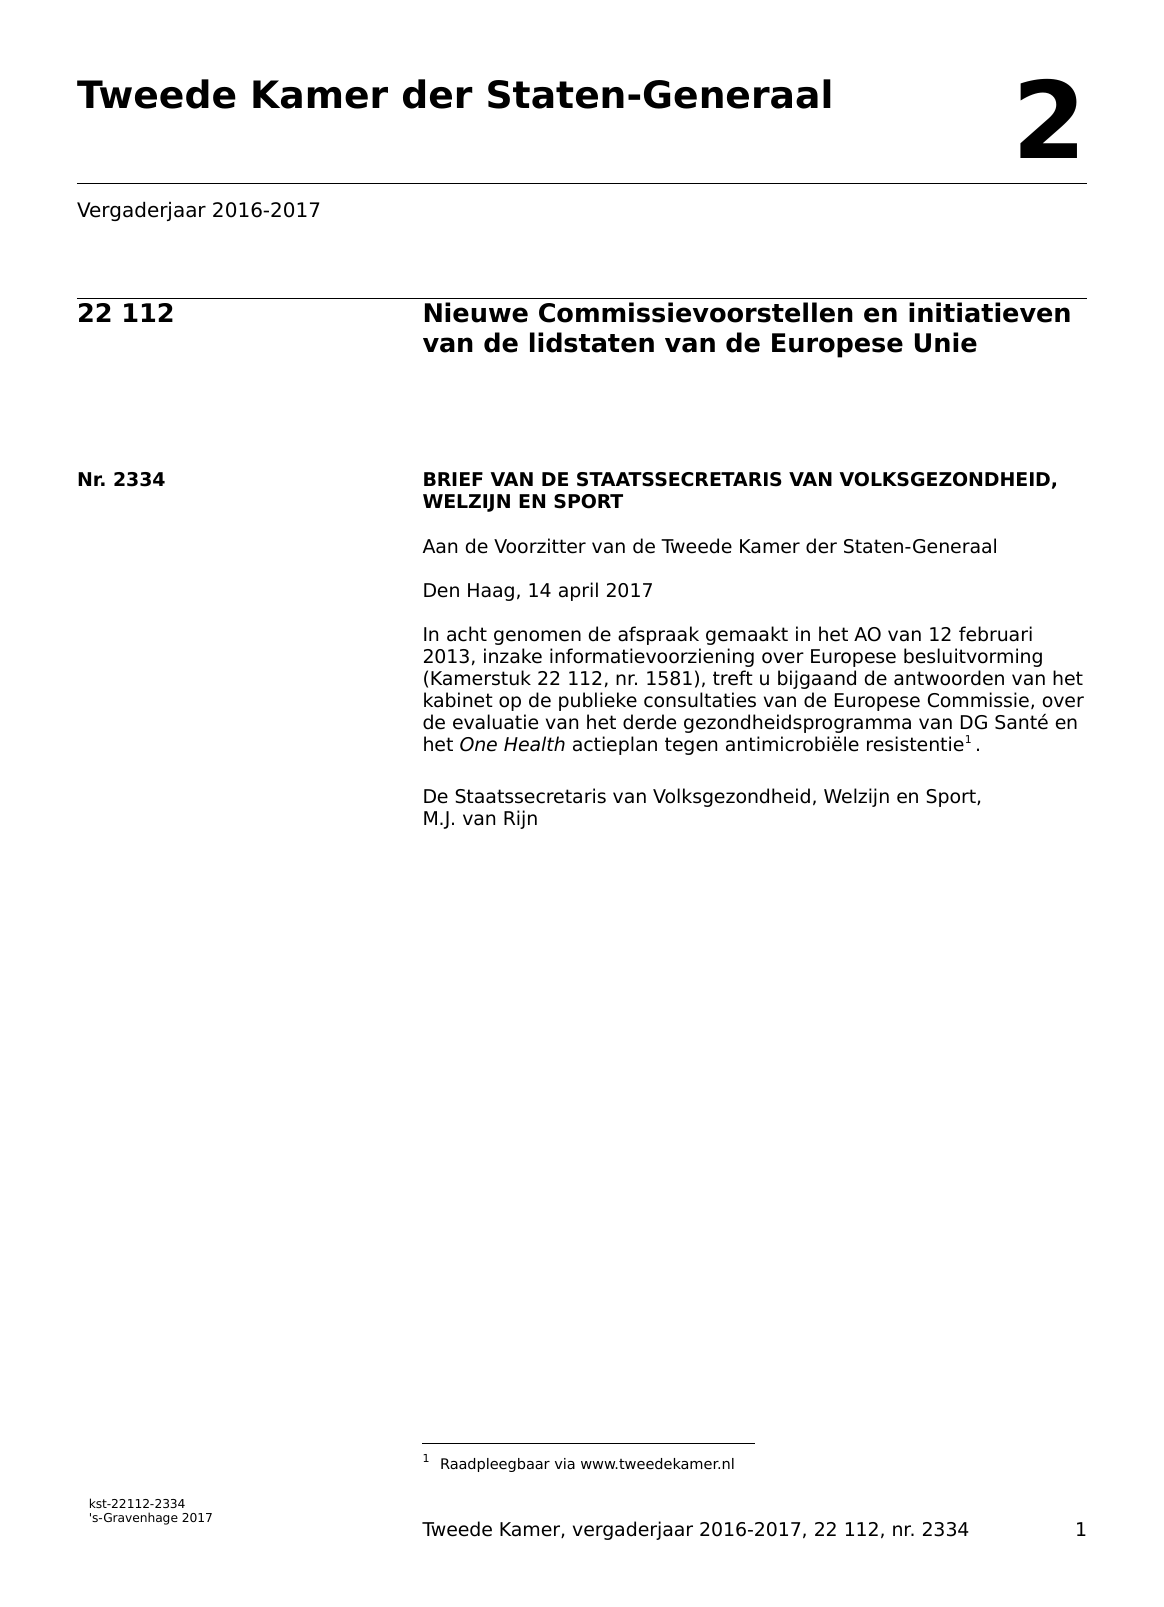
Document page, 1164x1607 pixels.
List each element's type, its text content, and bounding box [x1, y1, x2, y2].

text Aan de Voorzitter van de Tweede Kamer der Staten-Generaal [422, 536, 1087, 557]
table_header Tweede Kamer der Staten-Generaal [77, 59, 886, 183]
subtitle 22 112 Nieuwe Commissievoorstellen en initiatieven van de lidstaten van de Europese Unie [77, 299, 1087, 358]
text 's-Gravenhage 2017 [88, 1511, 323, 1525]
text Raadpleegbaar via www.tweedekamer.nl [422, 1452, 1087, 1474]
text kst-22112-2334 [88, 1497, 323, 1511]
text De Staatssecretaris van Volksgezondheid, Welzijn en Sport, M.J. van Rijn [422, 786, 1087, 830]
table_header 2 [886, 59, 1087, 183]
text In acht genomen de afspraak gemaakt in het AO van 12 februari 2013, inzake informatievoorziening over Europese besluitvorming (Kamerstuk 22 112, nr. 1581), treft u bijgaand de antwoorden van het kabinet op de publieke consultaties van de Europese Commissie, over de evaluatie van het derde gezondheidsprogramma van DG Santé en het One Health actieplan tegen antimicrobiële resistentie. [422, 624, 1087, 756]
text Den Haag, 14 april 2017 [422, 580, 1087, 602]
table_cell Vergaderjaar 2016-2017 [77, 184, 1087, 298]
subtitle Nr. 2334 BRIEF VAN DE STAATSSECRETARIS VAN VOLKSGEZONDHEID, WELZIJN EN SPORT [77, 469, 1087, 513]
